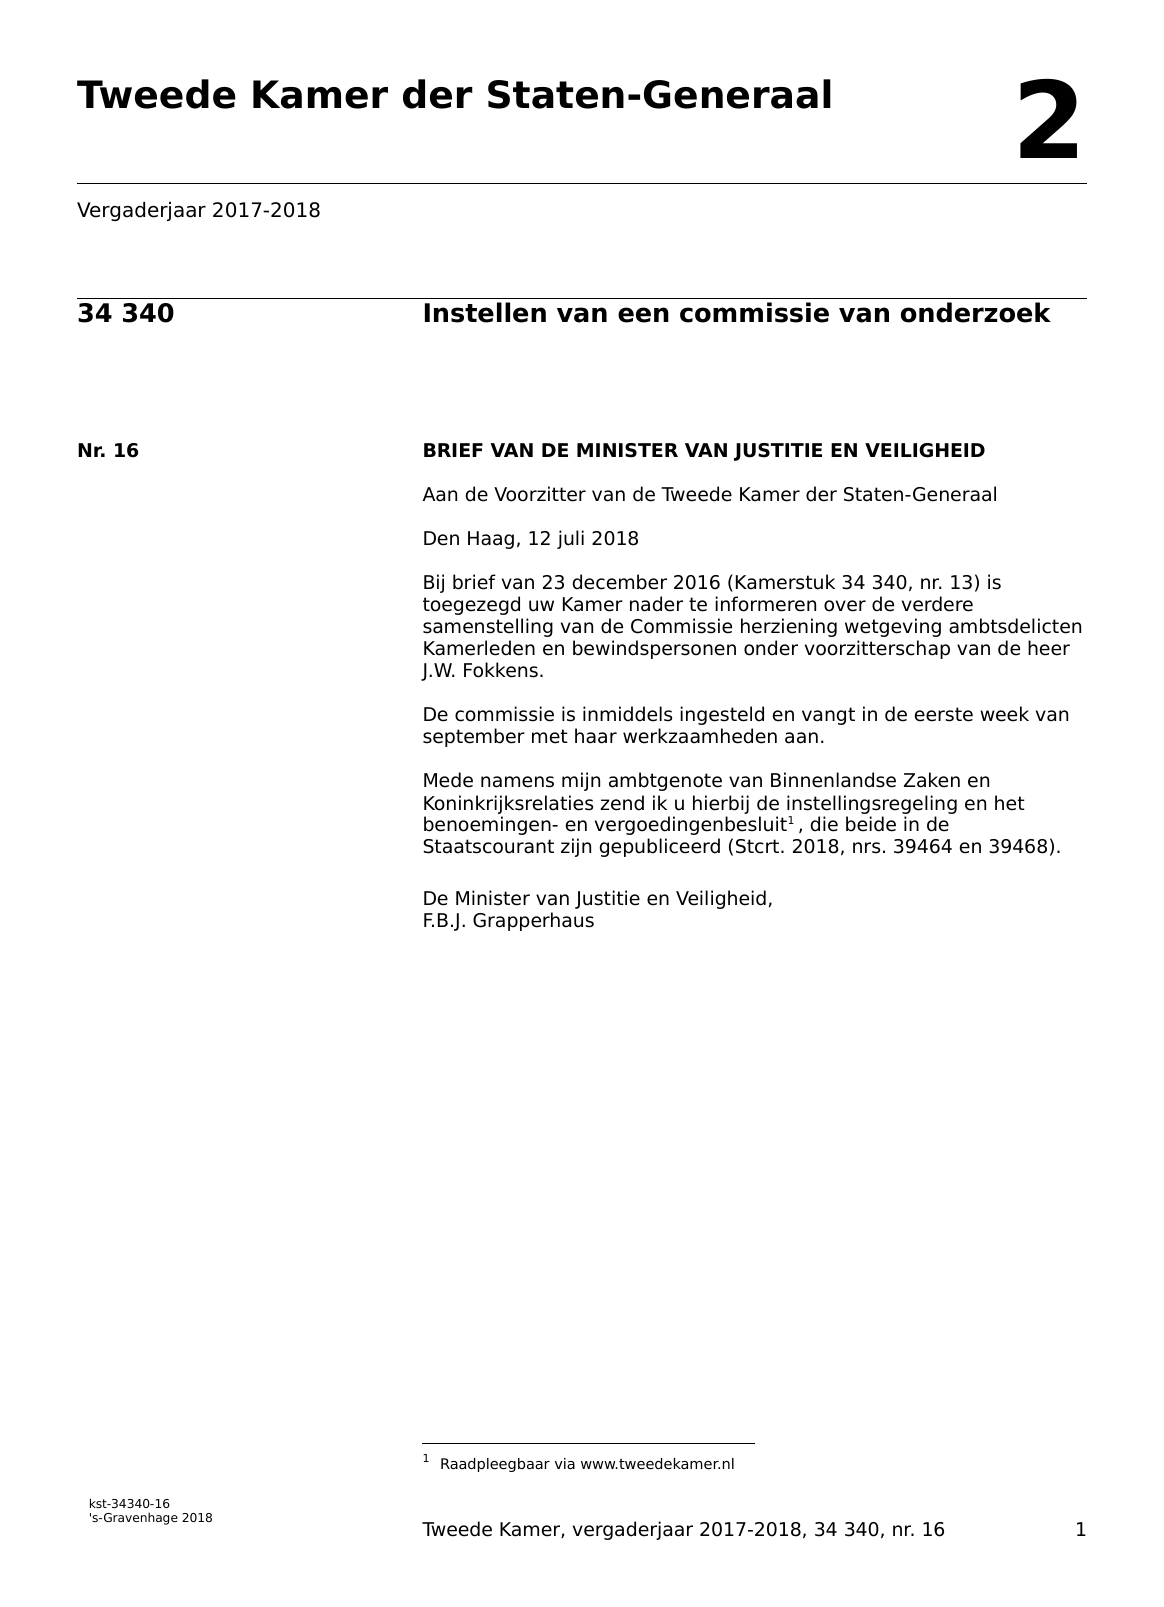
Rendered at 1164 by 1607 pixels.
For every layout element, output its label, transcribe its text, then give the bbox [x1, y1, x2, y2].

table_cell Vergaderjaar 2017-2018 [77, 184, 1087, 298]
text De Minister van Justitie en Veiligheid, F.B.J. Grapperhaus [422, 888, 1087, 932]
subtitle Nr. 16 BRIEF VAN DE MINISTER VAN JUSTITIE EN VEILIGHEID [77, 440, 1087, 462]
text De commissie is inmiddels ingesteld en vangt in de eerste week van september met haar werkzaamheden aan. [422, 704, 1087, 748]
text Raadpleegbaar via www.tweedekamer.nl [422, 1452, 1087, 1474]
table_header Tweede Kamer der Staten-Generaal [77, 59, 886, 183]
text kst-34340-16 [88, 1497, 323, 1511]
subtitle 34 340 Instellen van een commissie van onderzoek [77, 299, 1087, 329]
table_header 2 [886, 59, 1087, 183]
text Den Haag, 12 juli 2018 [422, 528, 1087, 550]
text Mede namens mijn ambtgenote van Binnenlandse Zaken en Koninkrijksrelaties zend ik u hierbij de instellingsregeling en het benoemingen- en vergoedingenbesluit, die beide in de Staatscourant zijn gepubliceerd (Stcrt. 2018, nrs. 39464 en 39468). [422, 770, 1087, 858]
text Bij brief van 23 december 2016 (Kamerstuk 34 340, nr. 13) is toegezegd uw Kamer nader te informeren over de verdere samenstelling van de Commissie herziening wetgeving ambtsdelicten Kamerleden en bewindspersonen onder voorzitterschap van de heer J.W. Fokkens. [422, 572, 1087, 682]
text Aan de Voorzitter van de Tweede Kamer der Staten-Generaal [422, 484, 1087, 506]
text 's-Gravenhage 2018 [88, 1511, 323, 1525]
